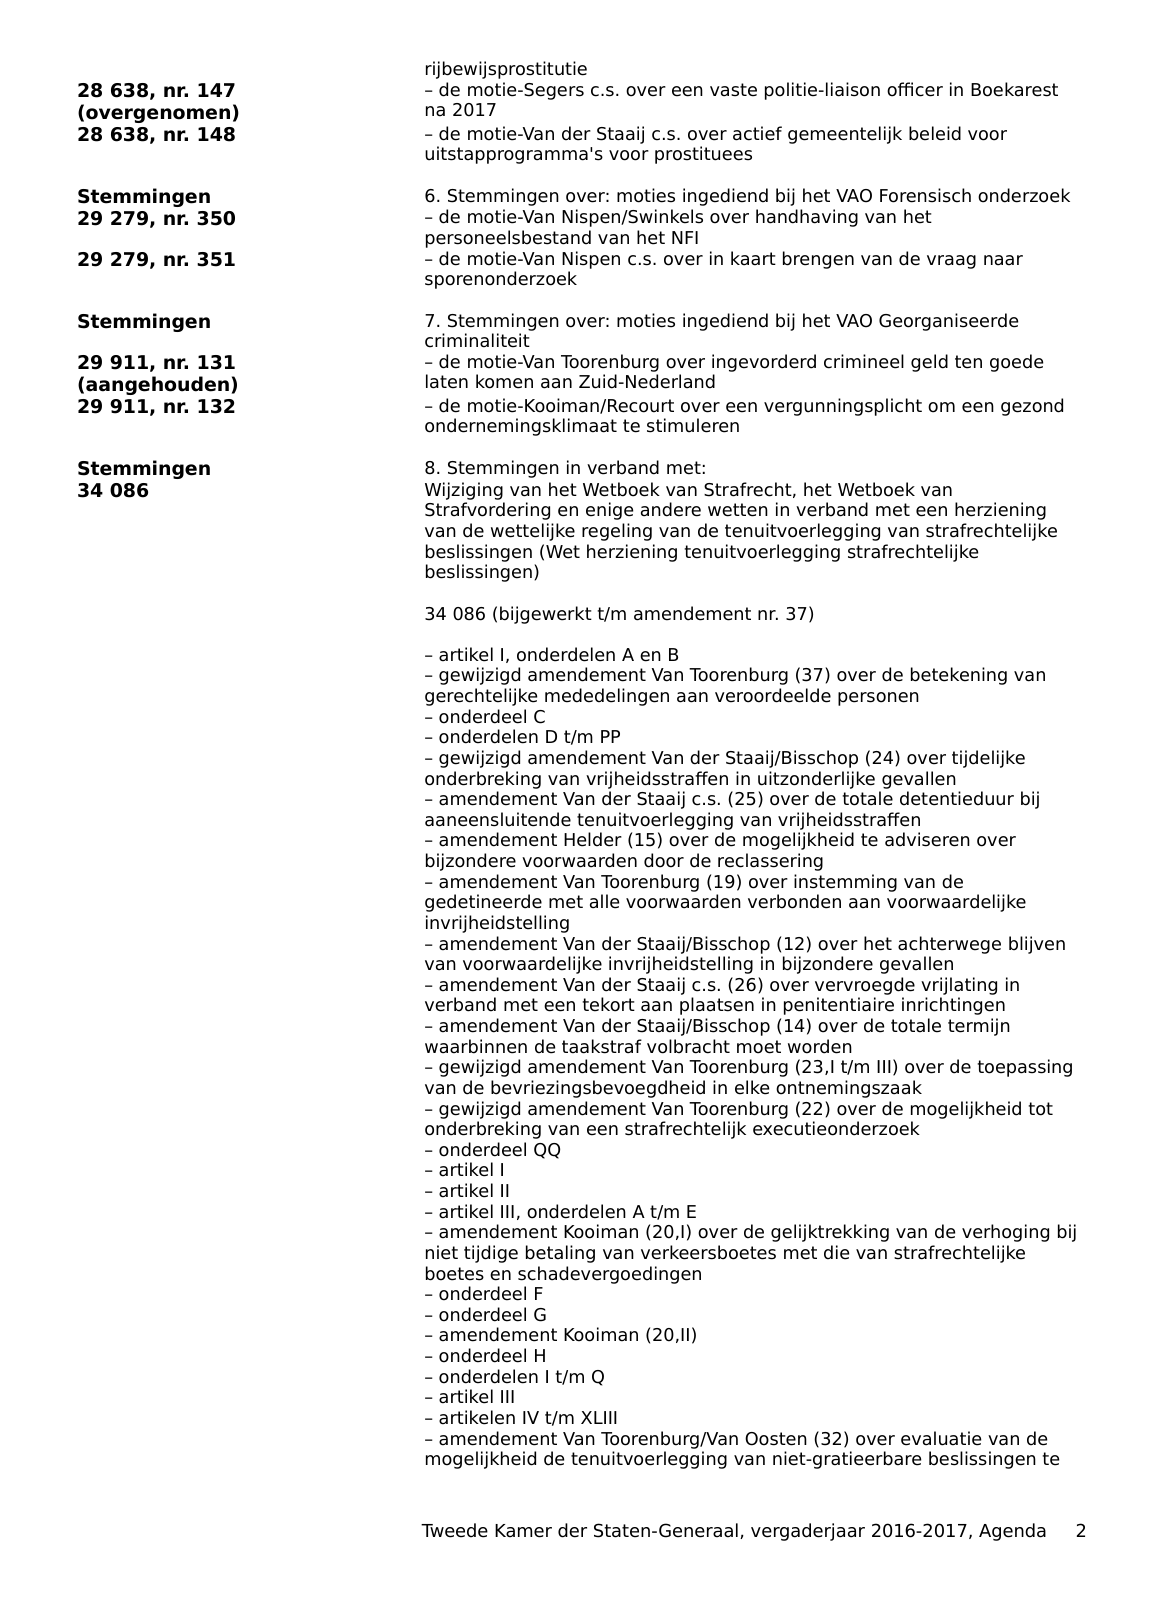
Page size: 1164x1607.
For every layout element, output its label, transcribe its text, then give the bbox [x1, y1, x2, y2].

table_cell [77, 707, 401, 727]
table_cell [418, 583, 1087, 603]
table_cell [401, 396, 418, 437]
table_cell [77, 1284, 401, 1305]
table_cell [401, 707, 418, 727]
table_cell [77, 1222, 401, 1284]
table_cell – amendement Van Toorenburg (19) over instemming van de gedetineerde met alle voorwaarden verbonden aan voorwaardelijke invrijheidstelling [418, 872, 1087, 933]
table_cell [77, 437, 401, 458]
table_cell [401, 830, 418, 872]
table_cell [401, 1099, 418, 1140]
table_cell – artikel III, onderdelen A t/m E [418, 1202, 1087, 1222]
table_cell [401, 480, 418, 583]
table_cell – onderdeel F [418, 1284, 1087, 1305]
table_cell – gewijzigd amendement Van der Staaij/Bisschop (24) over tijdelijke onderbreking van vrijheidsstraffen in uitzonderlijke gevallen [418, 748, 1087, 789]
table_cell – amendement Van Toorenburg/Van Oosten (32) over evaluatie van de mogelijkheid de tenuitvoerlegging van niet-gratieerbare beslissingen te [418, 1429, 1087, 1470]
table_cell [401, 1057, 418, 1098]
table_cell 34 086 [77, 480, 401, 583]
table_cell [77, 1387, 401, 1408]
table_cell Wijziging van het Wetboek van Strafrecht, het Wetboek van Strafvordering en enige andere wetten in verband met een herziening van de wettelijke regeling van de tenuitvoerlegging van strafrechtelijke beslissingen (Wet herziening tenuitvoerlegging strafrechtelijke beslissingen) [418, 480, 1087, 583]
table_cell [418, 624, 1087, 645]
table_cell – artikel III [418, 1387, 1087, 1408]
table_cell – onderdeel G [418, 1305, 1087, 1325]
table_cell [401, 458, 418, 480]
table_cell [401, 748, 418, 789]
table_cell 29 279, nr. 350 [77, 208, 401, 249]
table_cell – gewijzigd amendement Van Toorenburg (23,I t/m III) over de toepassing van de bevriezingsbevoegdheid in elke ontnemingszaak [418, 1057, 1087, 1098]
table_cell [77, 1367, 401, 1387]
table_cell [401, 352, 418, 396]
table_cell [401, 1367, 418, 1387]
table_cell [401, 290, 418, 311]
table_cell 6. Stemmingen over: moties ingediend bij het VAO Forensisch onderzoek [418, 186, 1087, 207]
table_cell – onderdelen I t/m Q [418, 1367, 1087, 1387]
table_cell [77, 665, 401, 707]
table_cell [77, 1408, 401, 1428]
table_cell – gewijzigd amendement Van Toorenburg (22) over de mogelijkheid tot onderbreking van een strafrechtelijk executieonderzoek [418, 1099, 1087, 1140]
table_cell 29 911, nr. 132 [77, 396, 401, 437]
table_cell [401, 165, 418, 186]
table_cell – amendement Kooiman (20,I) over de gelijktrekking van de verhoging bij niet tijdige betaling van verkeersboetes met die van strafrechtelijke boetes en schadevergoedingen [418, 1222, 1087, 1284]
table_cell [401, 1325, 418, 1346]
table_cell [401, 1016, 418, 1057]
table_cell [401, 186, 418, 207]
table_cell – onderdelen D t/m PP [418, 727, 1087, 748]
table_cell [401, 1305, 418, 1325]
table_cell [77, 789, 401, 830]
table_cell [77, 165, 401, 186]
table_cell – de motie-Van Nispen/Swinkels over handhaving van het personeelsbestand van het NFI [418, 208, 1087, 249]
table_cell [401, 311, 418, 352]
table_cell – artikel I, onderdelen A en B [418, 645, 1087, 665]
table_cell – artikel I [418, 1160, 1087, 1181]
table_cell [77, 872, 401, 933]
table_cell [401, 1222, 418, 1284]
table_cell [77, 934, 401, 975]
table_cell – onderdeel C [418, 707, 1087, 727]
table_cell [77, 1429, 401, 1470]
table_cell – de motie-Segers c.s. over een vaste politie-liaison officer in Boekarest na 2017 [418, 80, 1087, 124]
table_cell [77, 59, 401, 80]
table_cell [401, 1429, 418, 1470]
table_cell [77, 624, 401, 645]
table_cell 8. Stemmingen in verband met: [418, 458, 1087, 480]
table_cell [77, 1016, 401, 1057]
table_cell [77, 1305, 401, 1325]
table_cell – de motie-Van der Staaij c.s. over actief gemeentelijk beleid voor uitstapprogramma's voor prostituees [418, 124, 1087, 165]
table_cell 28 638, nr. 148 [77, 124, 401, 165]
table_cell [401, 1284, 418, 1305]
table_cell [418, 437, 1087, 458]
table_cell [401, 583, 418, 603]
table_cell – de motie-Kooiman/Recourt over een vergunningsplicht om een gezond ondernemingsklimaat te stimuleren [418, 396, 1087, 437]
table_cell Stemmingen [77, 186, 401, 207]
table_cell [401, 1140, 418, 1160]
table_cell [77, 975, 401, 1016]
table_cell [401, 1387, 418, 1408]
table_cell [77, 583, 401, 603]
table_cell [77, 830, 401, 872]
table_cell – de motie-Van Nispen c.s. over in kaart brengen van de vraag naar sporenonderzoek [418, 249, 1087, 290]
table_cell [401, 872, 418, 933]
table_cell [77, 1057, 401, 1098]
table_cell – gewijzigd amendement Van Toorenburg (37) over de betekening van gerechtelijke mededelingen aan veroordeelde personen [418, 665, 1087, 707]
table_cell 29 279, nr. 351 [77, 249, 401, 290]
table_cell [401, 604, 418, 624]
table_cell [77, 1202, 401, 1222]
table_cell – amendement Van der Staaij c.s. (25) over de totale detentieduur bij aaneensluitende tenuitvoerlegging van vrijheidsstraffen [418, 789, 1087, 830]
table_cell [401, 727, 418, 748]
table_cell rijbewijsprostitutie [418, 59, 1087, 80]
table_cell – amendement Van der Staaij/Bisschop (14) over de totale termijn waarbinnen de taakstraf volbracht moet worden [418, 1016, 1087, 1057]
table_cell [401, 1202, 418, 1222]
table_cell [77, 1140, 401, 1160]
table_cell Stemmingen [77, 311, 401, 352]
table_cell [77, 727, 401, 748]
table_cell [77, 1099, 401, 1140]
table_cell 28 638, nr. 147 (overgenomen) [77, 80, 401, 124]
table_cell [77, 604, 401, 624]
table_cell – de motie-Van Toorenburg over ingevorderd crimineel geld ten goede laten komen aan Zuid-Nederland [418, 352, 1087, 396]
table_cell [401, 124, 418, 165]
table_cell [401, 645, 418, 665]
table_cell 34 086 (bijgewerkt t/m amendement nr. 37) [418, 604, 1087, 624]
table_cell Stemmingen [77, 458, 401, 480]
table_cell [401, 789, 418, 830]
table_cell – amendement Van der Staaij/Bisschop (12) over het achterwege blijven van voorwaardelijke invrijheidstelling in bijzondere gevallen [418, 934, 1087, 975]
table_cell – amendement Van der Staaij c.s. (26) over vervroegde vrijlating in verband met een tekort aan plaatsen in penitentiaire inrichtingen [418, 975, 1087, 1016]
table_cell – amendement Helder (15) over de mogelijkheid te adviseren over bijzondere voorwaarden door de reclassering [418, 830, 1087, 872]
table_cell – artikel II [418, 1181, 1087, 1202]
table_cell [77, 748, 401, 789]
table_cell [418, 165, 1087, 186]
table_cell [401, 934, 418, 975]
table_cell 29 911, nr. 131 (aangehouden) [77, 352, 401, 396]
table_cell [401, 1181, 418, 1202]
table_cell [401, 249, 418, 290]
table_cell [401, 80, 418, 124]
table_cell 7. Stemmingen over: moties ingediend bij het VAO Georganiseerde criminaliteit [418, 311, 1087, 352]
table_cell – amendement Kooiman (20,II) [418, 1325, 1087, 1346]
table_cell [401, 437, 418, 458]
table_cell [77, 1160, 401, 1181]
table_cell [77, 1181, 401, 1202]
table_cell [418, 290, 1087, 311]
table_cell [401, 59, 418, 80]
table_cell – onderdeel H [418, 1346, 1087, 1367]
table_cell [77, 1346, 401, 1367]
table_cell – onderdeel QQ [418, 1140, 1087, 1160]
table_cell [401, 1160, 418, 1181]
table_cell [401, 1408, 418, 1428]
table_cell – artikelen IV t/m XLIII [418, 1408, 1087, 1428]
table_cell [77, 1325, 401, 1346]
table_cell [401, 208, 418, 249]
table_cell [401, 1346, 418, 1367]
table_cell [77, 645, 401, 665]
table_cell [401, 975, 418, 1016]
table_cell [401, 665, 418, 707]
table_cell [77, 290, 401, 311]
table_cell [401, 624, 418, 645]
